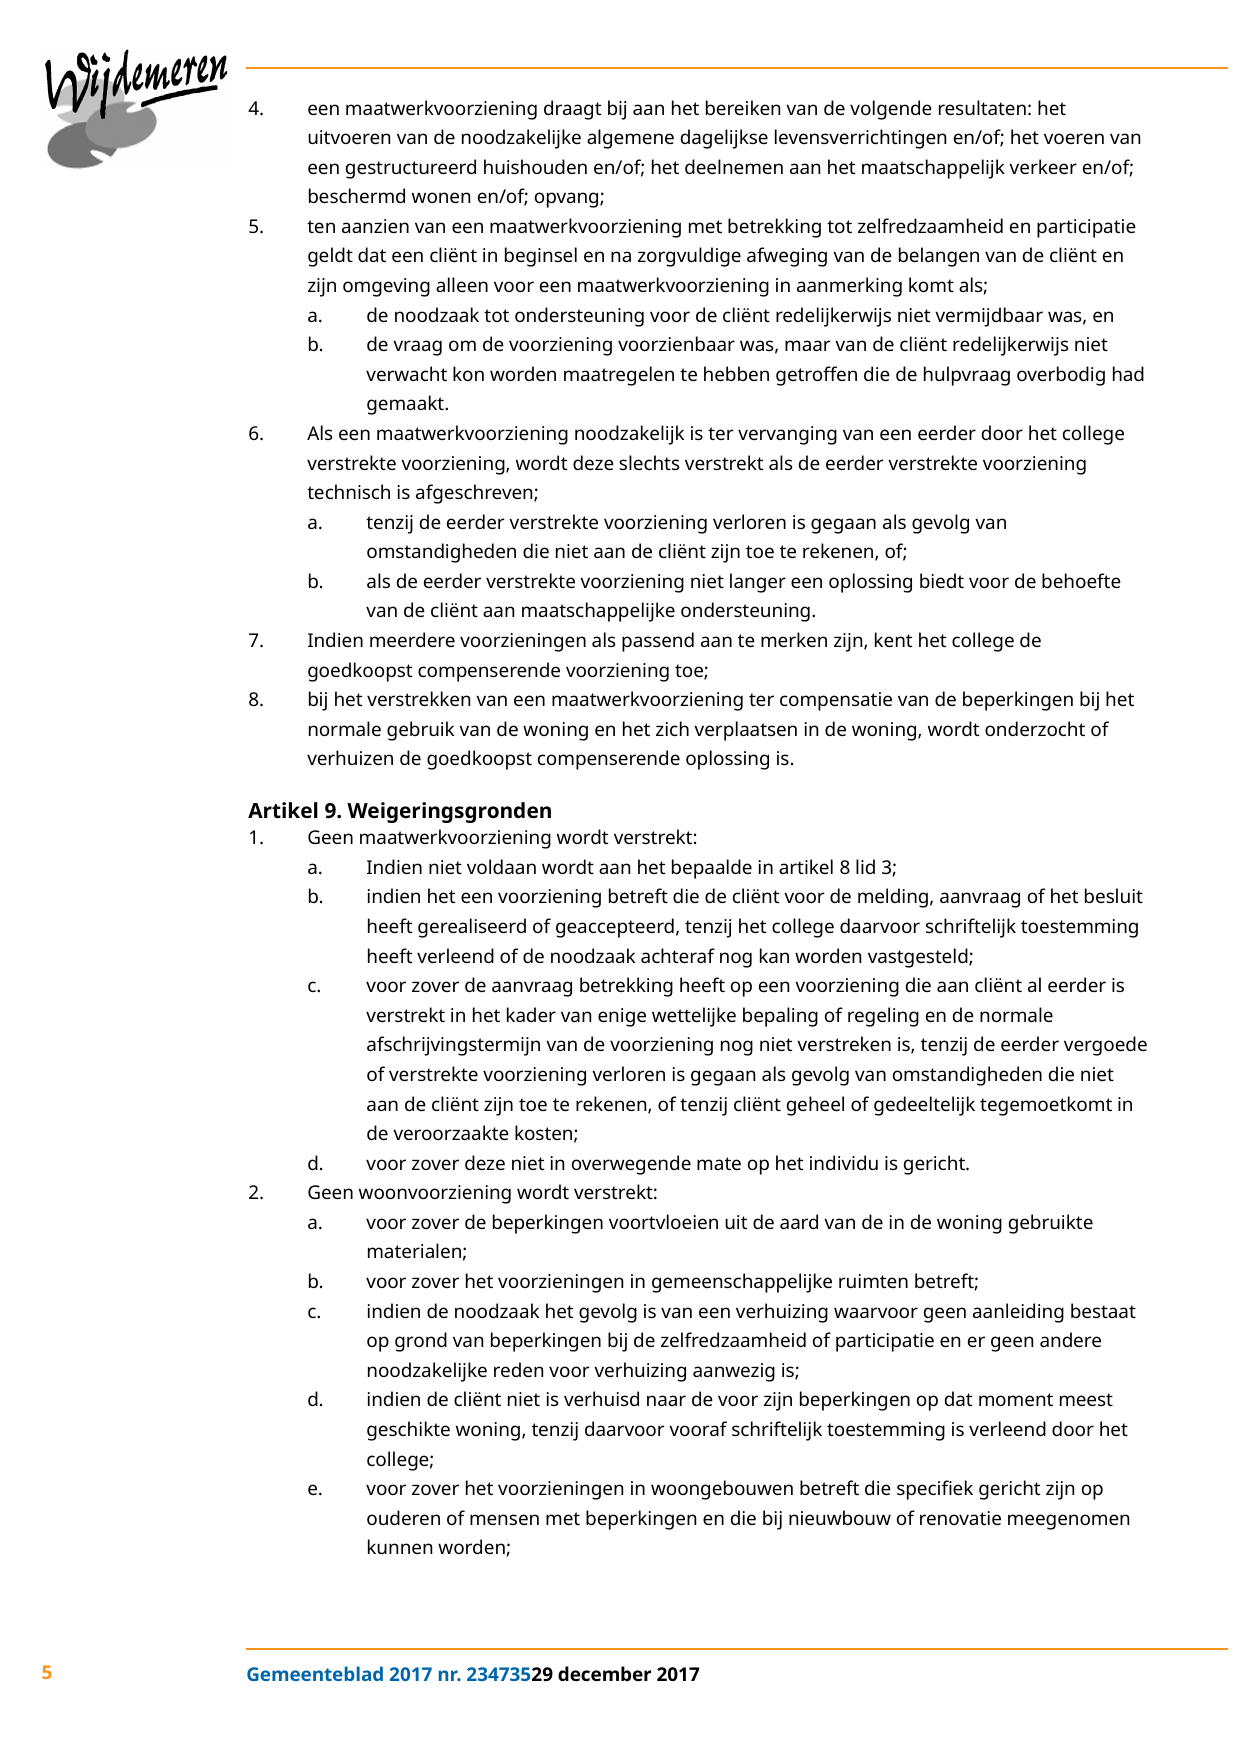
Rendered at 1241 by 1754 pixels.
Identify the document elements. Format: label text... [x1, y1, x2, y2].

list Indien meerdere voorzieningen als passend aan te merken zijn, kent het college de goedkoopst compenserende voorziening toe; [248, 627, 1152, 683]
list indien de noodzaak het gevolg is van een verhuizing waarvoor geen aanleiding bestaat op grond van beperkingen bij de zelfredzaamheid of participatie en er geen andere noodzakelijke reden voor verhuizing aanwezig is; [307, 1298, 1152, 1383]
list Als een maatwerkvoorziening noodzakelijk is ter vervanging van een eerder door het college verstrekte voorziening, wordt deze slechts verstrekt als de eerder verstrekte voorziening technisch is afgeschreven; [248, 420, 1152, 505]
list Geen maatwerkvoorziening wordt verstrekt: [248, 824, 1152, 850]
list de vraag om de voorziening voorzienbaar was, maar van de cliënt redelijkerwijs niet verwacht kon worden maatregelen te hebben getroffen die de hulpvraag overbodig had gemaakt. [307, 331, 1152, 416]
list de noodzaak tot ondersteuning voor de cliënt redelijkerwijs niet vermijdbaar was, en [307, 302, 1152, 328]
list bij het verstrekken van een maatwerkvoorziening ter compensatie van de beperkingen bij het normale gebruik van de woning en het zich verplaatsen in de woning, wordt onderzocht of verhuizen de goedkoopst compenserende oplossing is. [248, 686, 1152, 771]
list indien de cliënt niet is verhuisd naar de voor zijn beperkingen op dat moment meest geschikte woning, tenzij daarvoor vooraf schriftelijk toestemming is verleend door het college; [307, 1387, 1152, 1471]
list voor zover het voorzieningen in woongebouwen betreft die specifiek gericht zijn op ouderen of mensen met beperkingen en die bij nieuwbouw of renovatie meegenomen kunnen worden; [307, 1475, 1152, 1560]
list ten aanzien van een maatwerkvoorziening met betrekking tot zelfredzaamheid en participatie geldt dat een cliënt in beginsel en na zorgvuldige afweging van de belangen van de cliënt en zijn omgeving alleen voor een maatwerkvoorziening in aanmerking komt als; [248, 213, 1152, 298]
text Artikel 9. Weigeringsgronden [248, 796, 1152, 824]
list een maatwerkvoorziening draagt bij aan het bereiken van de volgende resultaten: het uitvoeren van de noodzakelijke algemene dagelijkse levensverrichtingen en/of; het voeren van een gestructureerd huishouden en/of; het deelnemen aan het maatschappelijk verkeer en/of; beschermd wonen en/of; opvang; [248, 95, 1152, 209]
list als de eerder verstrekte voorziening niet langer een oplossing biedt voor de behoefte van de cliënt aan maatschappelijke ondersteuning. [307, 568, 1152, 623]
list voor zover deze niet in overwegende mate op het individu is gericht. [307, 1150, 1152, 1176]
picture [41, 47, 231, 172]
list voor zover de beperkingen voortvloeien uit de aard van de in de woning gebruikte materialen; [307, 1209, 1152, 1264]
list voor zover het voorzieningen in gemeenschappelijke ruimten betreft; [307, 1268, 1152, 1294]
list Indien niet voldaan wordt aan het bepaalde in artikel 8 lid 3; [307, 854, 1152, 880]
list indien het een voorziening betreft die de cliënt voor de melding, aanvraag of het besluit heeft gerealiseerd of geaccepteerd, tenzij het college daarvoor schriftelijk toestemming heeft verleend of de noodzaak achteraf nog kan worden vastgesteld; [307, 884, 1152, 968]
list Geen woonvoorziening wordt verstrekt: [248, 1179, 1152, 1205]
list voor zover de aanvraag betrekking heeft op een voorziening die aan cliënt al eerder is verstrekt in het kader van enige wettelijke bepaling of regeling en de normale afschrijvingstermijn van de voorziening nog niet verstreken is, tenzij de eerder vergoede of verstrekte voorziening verloren is gegaan als gevolg van omstandigheden die niet aan de cliënt zijn toe te rekenen, of tenzij cliënt geheel of gedeeltelijk tegemoetkomt in de veroorzaakte kosten; [307, 972, 1152, 1146]
list tenzij de eerder verstrekte voorziening verloren is gegaan als gevolg van omstandigheden die niet aan de cliënt zijn toe te rekenen, of; [307, 509, 1152, 564]
